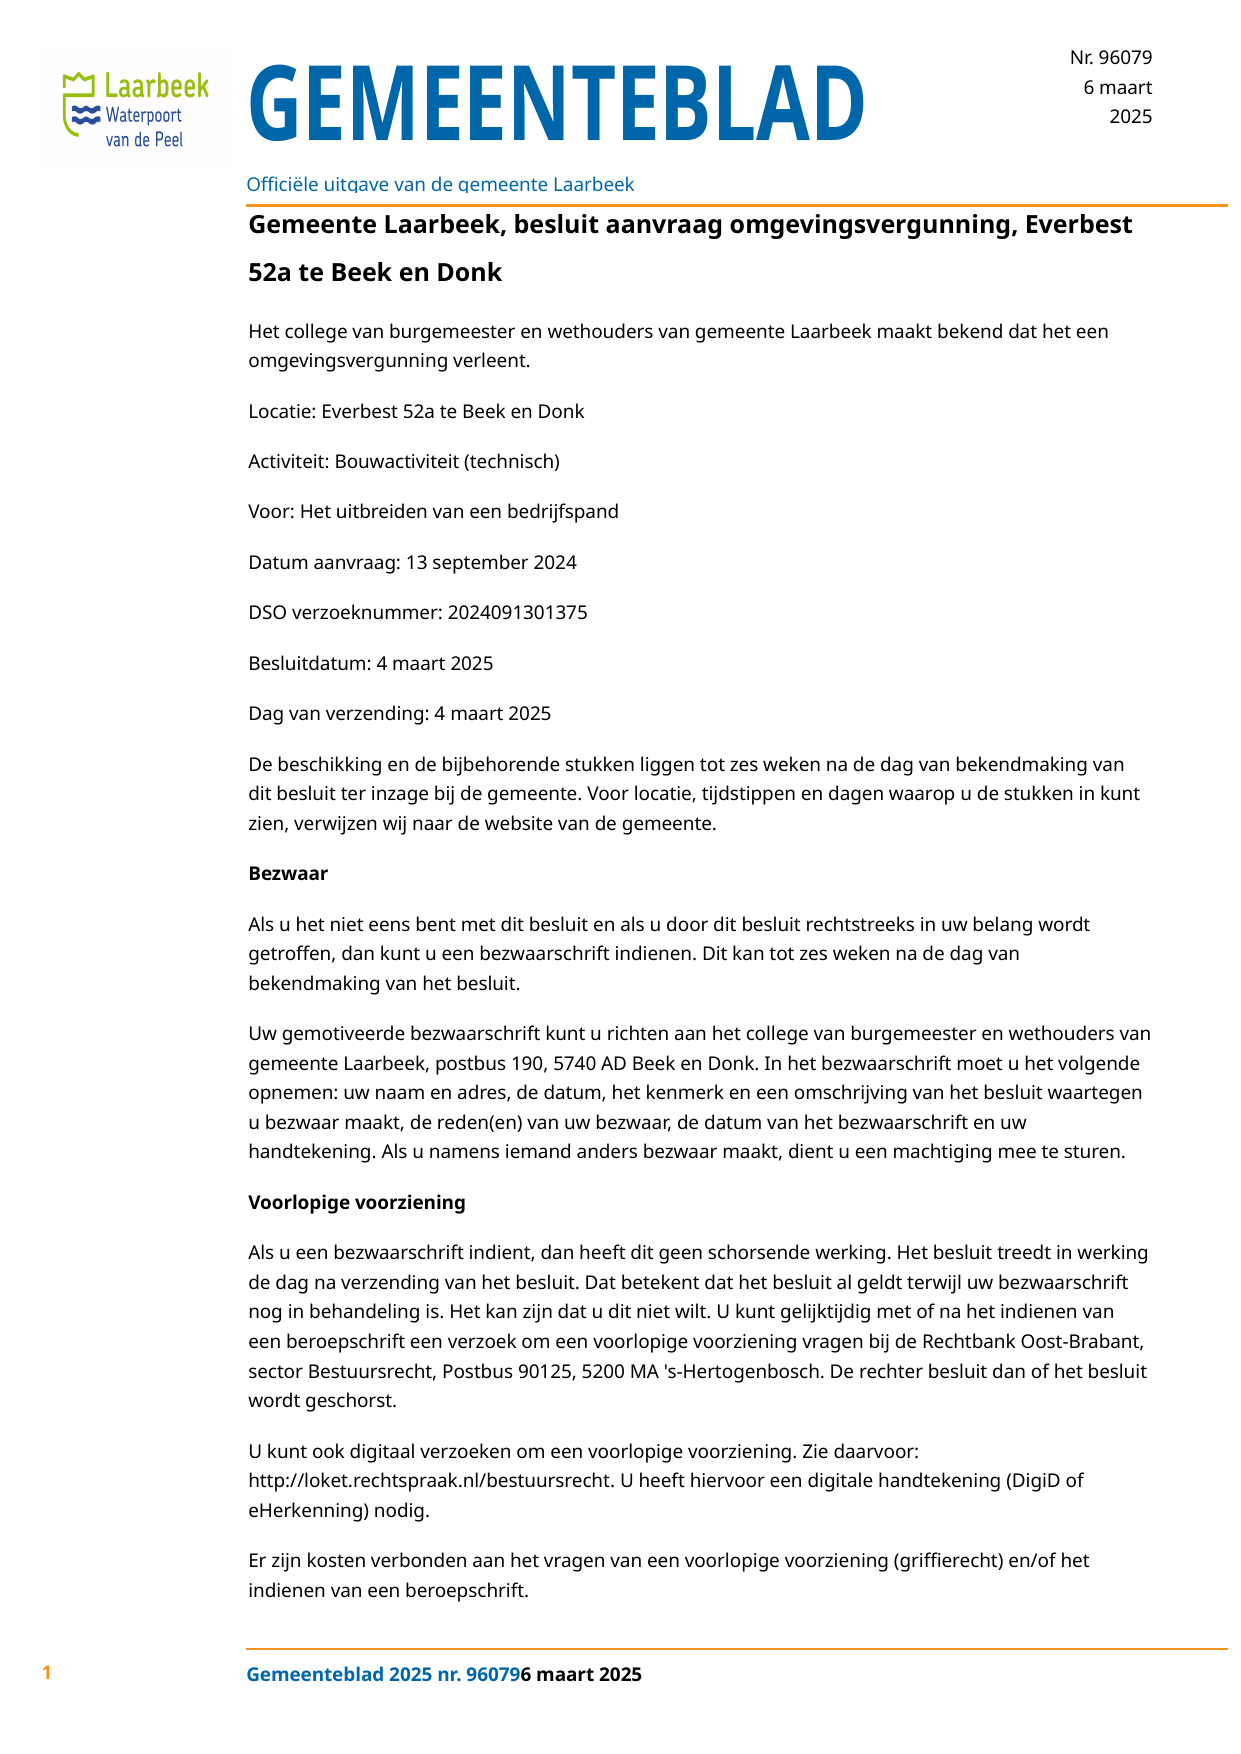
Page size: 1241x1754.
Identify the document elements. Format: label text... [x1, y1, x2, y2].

text Voor: Het uitbreiden van een bedrijfspand [248, 499, 1152, 524]
text Als u het niet eens bent met dit besluit en als u door dit besluit rechtstreeks in uw belang wordt getroffen, dan kunt u een bezwaarschrift indienen. Dit kan tot zes weken na de dag van bekendmaking van het besluit. [248, 911, 1152, 996]
text Er zijn kosten verbonden aan het vragen van een voorlopige voorziening (griffierecht) en/of het indienen van een beroepschrift. [248, 1547, 1152, 1603]
text Datum aanvraag: 13 september 2024 [248, 549, 1152, 575]
text Locatie: Everbest 52a te Beek en Donk [248, 398, 1152, 424]
text Voorlopige voorziening [248, 1189, 1152, 1215]
text Besluitdatum: 4 maart 2025 [248, 650, 1152, 676]
text Gemeente Laarbeek, besluit aanvraag omgevingsvergunning, Everbest 52a te Beek en Donk [248, 207, 1152, 288]
text U kunt ook digitaal verzoeken om een voorlopige voorziening. Zie daarvoor: http://loket.rechtspraak.nl/bestuursrecht. U heeft hiervoor een digitale handtekening (DigiD of eHerkenning) nodig. [248, 1438, 1152, 1523]
text Het college van burgemeester en wethouders van gemeente Laarbeek maakt bekend dat het een omgevingsvergunning verleent. [248, 318, 1152, 373]
text Als u een bezwaarschrift indient, dan heeft dit geen schorsende werking. Het besluit treedt in werking de dag na verzending van het besluit. Dat betekent dat het besluit al geldt terwijl uw bezwaarschrift nog in behandeling is. Het kan zijn dat u dit niet wilt. U kunt gelijktijdig met of na het indienen van een beroepschrift een verzoek om een voorlopige voorziening vragen bij de Rechtbank Oost-Brabant, sector Bestuursrecht, Postbus 90125, 5200 MA 's‑Hertogenbosch. De rechter besluit dan of het besluit wordt geschorst. [248, 1239, 1152, 1413]
text Activiteit: Bouwactiviteit (technisch) [248, 448, 1152, 474]
text Uw gemotiveerde bezwaarschrift kunt u richten aan het college van burgemeester en wethouders van gemeente Laarbeek, postbus 190, 5740 AD Beek en Donk. In het bezwaarschrift moet u het volgende opnemen: uw naam en adres, de datum, het kenmerk en een omschrijving van het besluit waartegen u bezwaar maakt, de reden(en) van uw bezwaar, de datum van het bezwaarschrift en uw handtekening. Als u namens iemand anders bezwaar maakt, dient u een machtiging mee te sturen. [248, 1020, 1152, 1164]
picture [41, 47, 231, 172]
text De beschikking en de bijbehorende stukken liggen tot zes weken na de dag van bekendmaking van dit besluit ter inzage bij de gemeente. Voor locatie, tijdstippen en dagen waarop u de stukken in kunt zien, verwijzen wij naar de website van de gemeente. [248, 751, 1152, 836]
text DSO verzoeknummer: 2024091301375 [248, 599, 1152, 625]
text Dag van verzending: 4 maart 2025 [248, 700, 1152, 726]
text Bezwaar [248, 860, 1152, 886]
